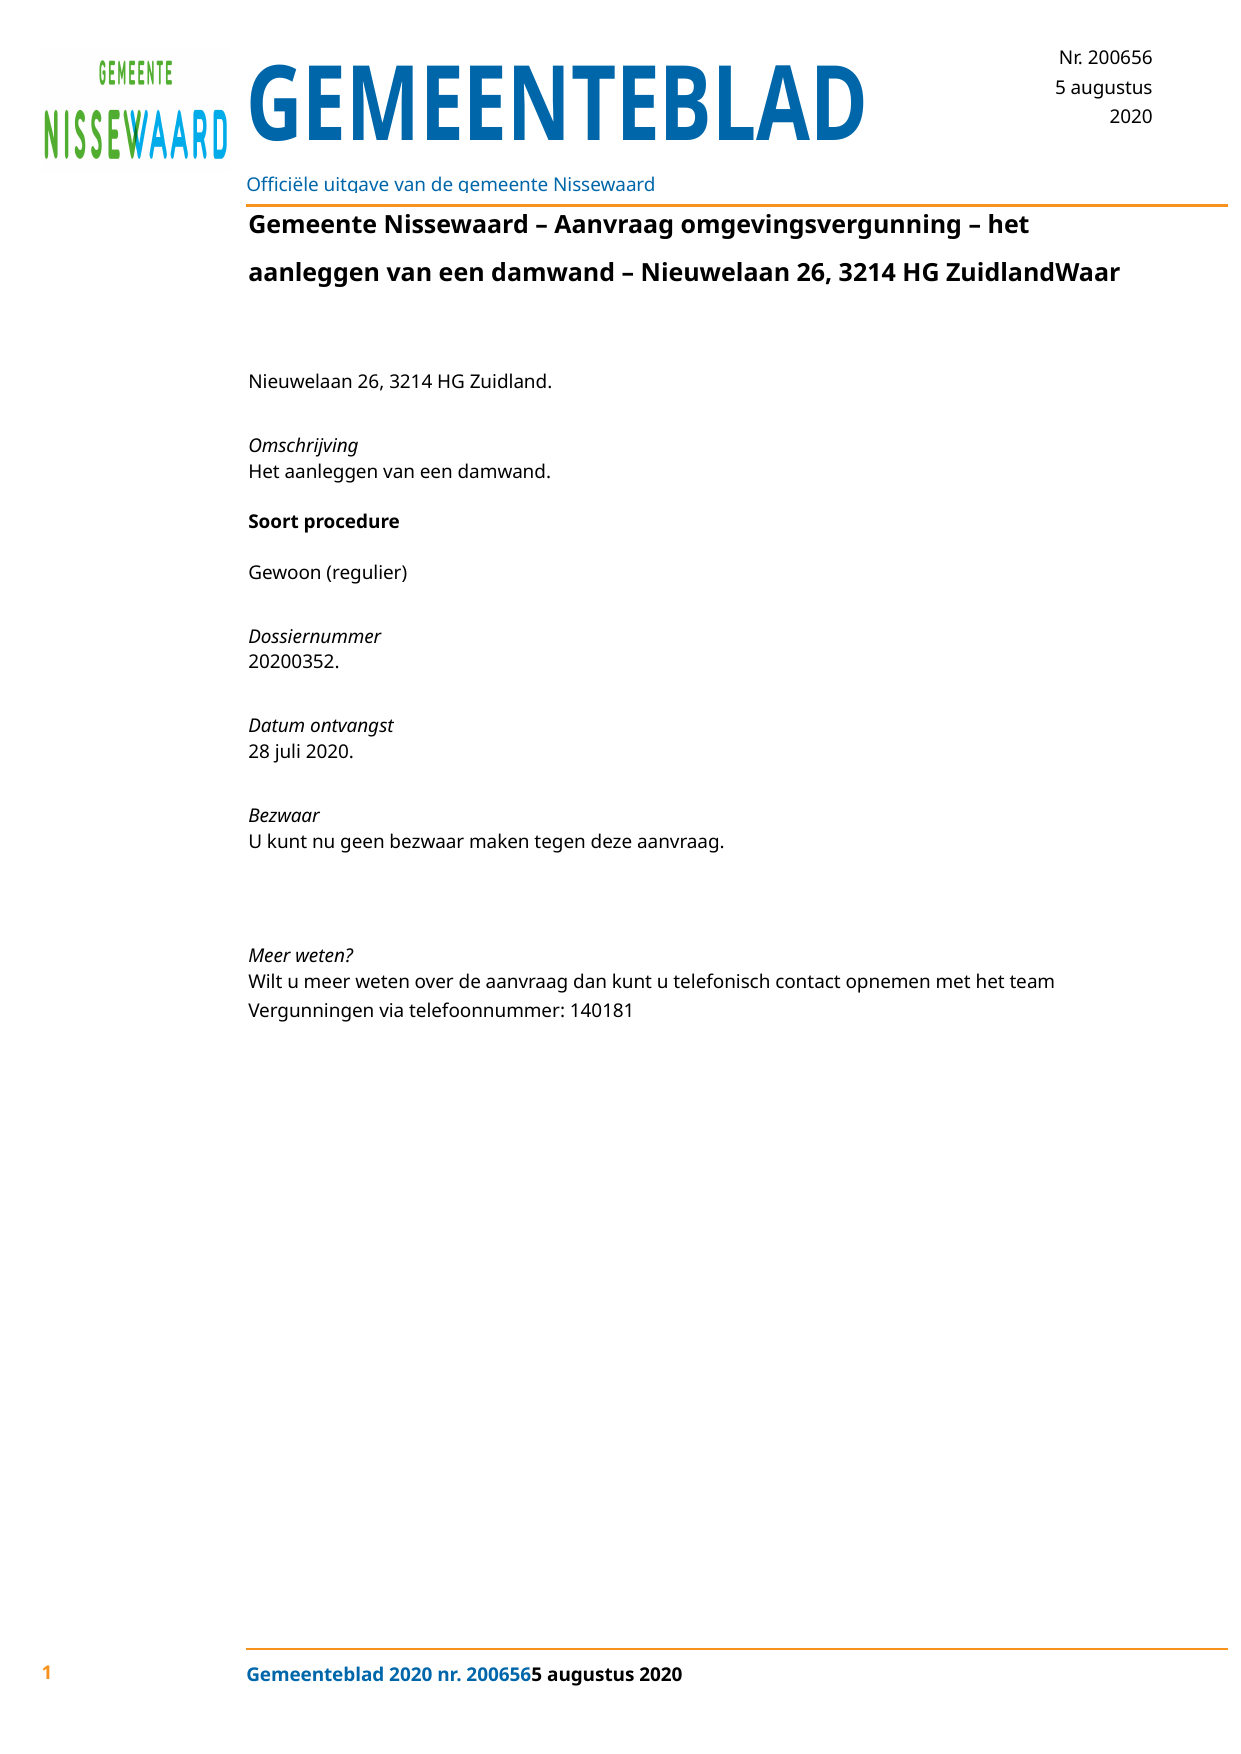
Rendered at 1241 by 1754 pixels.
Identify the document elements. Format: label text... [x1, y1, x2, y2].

text Soort procedure [248, 508, 1152, 534]
text Datum ontvangst [248, 712, 1152, 738]
text Bezwaar [248, 802, 1152, 828]
text Gewoon (regulier) [248, 559, 1152, 584]
text U kunt nu geen bezwaar maken tegen deze aanvraag. [248, 828, 1152, 854]
picture [41, 47, 231, 172]
text Omschrijving [248, 432, 1152, 458]
text Meer weten? [248, 942, 1152, 968]
text Wilt u meer weten over de aanvraag dan kunt u telefonisch contact opnemen met het team Vergunningen via telefoonnummer: 140181 [248, 968, 1152, 1023]
text Dossiernummer [248, 623, 1152, 648]
text Nieuwelaan 26, 3214 HG Zuidland. [248, 368, 1152, 394]
text Gemeente Nissewaard – Aanvraag omgevingsvergunning – het aanleggen van een damwand – Nieuwelaan 26, 3214 HG ZuidlandWaar [248, 207, 1152, 288]
text 28 juli 2020. [248, 738, 1152, 764]
text Het aanleggen van een damwand. [248, 458, 1152, 484]
text 20200352. [248, 648, 1152, 674]
